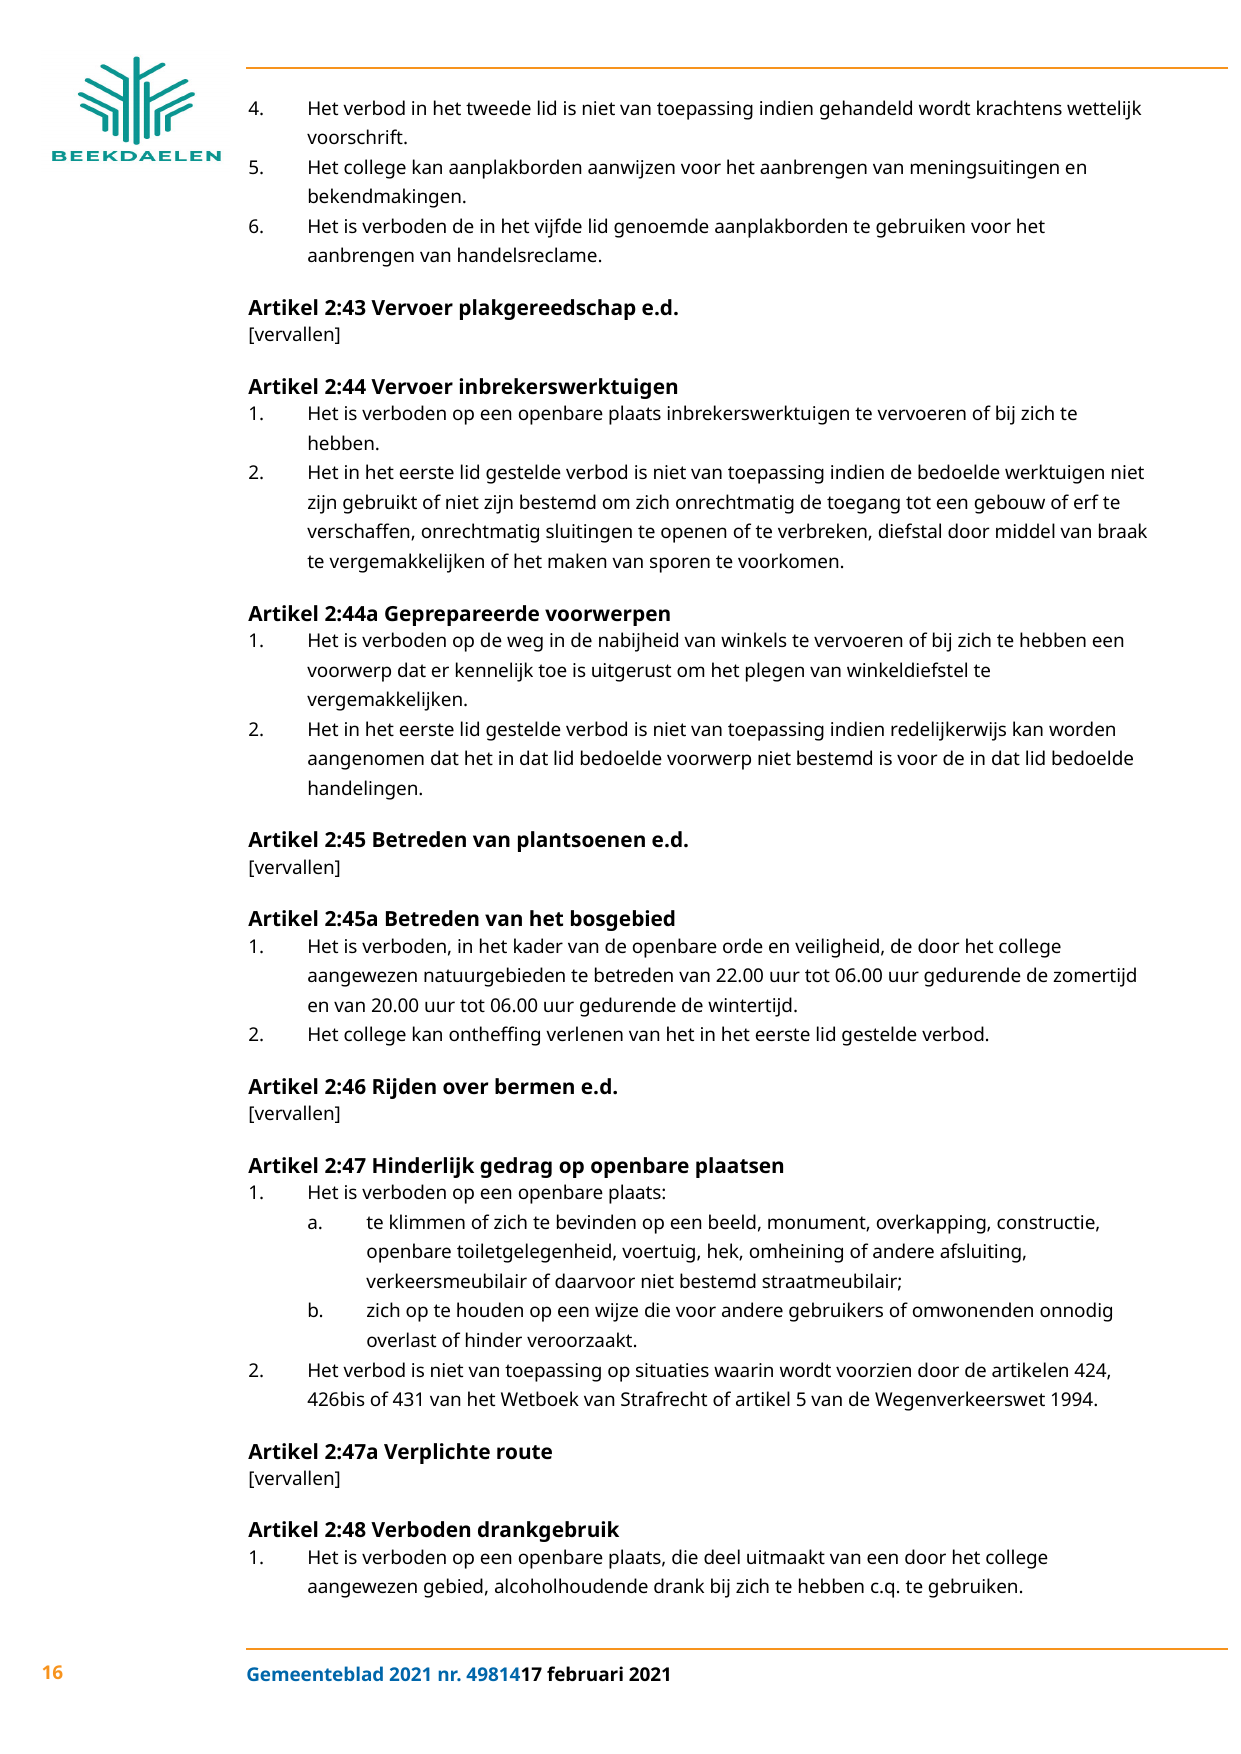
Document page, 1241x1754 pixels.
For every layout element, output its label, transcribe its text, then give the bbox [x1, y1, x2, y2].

list Het verbod in het tweede lid is niet van toepassing indien gehandeld wordt krachtens wettelijk voorschrift. [248, 95, 1152, 150]
list Het is verboden de in het vijfde lid genoemde aanplakborden te gebruiken voor het aanbrengen van handelsreclame. [248, 213, 1152, 268]
list Het in het eerste lid gestelde verbod is niet van toepassing indien redelijkerwijs kan worden aangenomen dat het in dat lid bedoelde voorwerp niet bestemd is voor de in dat lid bedoelde handelingen. [248, 716, 1152, 801]
list te klimmen of zich te bevinden op een beeld, monument, overkapping, constructie, openbare toiletgelegenheid, voertuig, hek, omheining of andere afsluiting, verkeersmeubilair of daarvoor niet bestemd straatmeubilair; [307, 1209, 1152, 1294]
text [vervallen] [248, 1465, 1152, 1491]
list Het is verboden op een openbare plaats inbrekerswerktuigen te vervoeren of bij zich te hebben. [248, 400, 1152, 456]
text Artikel 2:44 Vervoer inbrekerswerktuigen [248, 372, 1152, 400]
list Het is verboden, in het kader van de openbare orde en veiligheid, de door het college aangewezen natuurgebieden te betreden van 22.00 uur tot 06.00 uur gedurende de zomertijd en van 20.00 uur tot 06.00 uur gedurende de wintertijd. [248, 933, 1152, 1018]
list Het college kan ontheffing verlenen van het in het eerste lid gestelde verbod. [248, 1022, 1152, 1047]
list Het is verboden op de weg in de nabijheid van winkels te vervoeren of bij zich te hebben een voorwerp dat er kennelijk toe is uitgerust om het plegen van winkeldiefstel te vergemakkelijken. [248, 627, 1152, 712]
text Artikel 2:46 Rijden over bermen e.d. [248, 1072, 1152, 1100]
text Artikel 2:47a Verplichte route [248, 1437, 1152, 1465]
list Het in het eerste lid gestelde verbod is niet van toepassing indien de bedoelde werktuigen niet zijn gebruikt of niet zijn bestemd om zich onrechtmatig de toegang tot een gebouw of erf te verschaffen, onrechtmatig sluitingen te openen of te verbreken, diefstal door middel van braak te vergemakkelijken of het maken van sporen te voorkomen. [248, 459, 1152, 574]
list zich op te houden op een wijze die voor andere gebruikers of omwonenden onnodig overlast of hinder veroorzaakt. [307, 1298, 1152, 1353]
list Het is verboden op een openbare plaats, die deel uitmaakt van een door het college aangewezen gebied, alcoholhoudende drank bij zich te hebben c.q. te gebruiken. [248, 1544, 1152, 1599]
text Artikel 2:45 Betreden van plantsoenen e.d. [248, 826, 1152, 854]
text Artikel 2:44a Geprepareerde voorwerpen [248, 599, 1152, 627]
text [vervallen] [248, 854, 1152, 880]
list Het verbod is niet van toepassing op situaties waarin wordt voorzien door de artikelen 424, 426bis of 431 van het Wetboek van Strafrecht of artikel 5 van de Wegenverkeerswet 1994. [248, 1357, 1152, 1412]
text [vervallen] [248, 1100, 1152, 1126]
text [vervallen] [248, 322, 1152, 347]
text Artikel 2:48 Verboden drankgebruik [248, 1516, 1152, 1544]
list Het is verboden op een openbare plaats: [248, 1179, 1152, 1205]
text Artikel 2:43 Vervoer plakgereedschap e.d. [248, 293, 1152, 322]
list Het college kan aanplakborden aanwijzen voor het aanbrengen van meningsuitingen en bekendmakingen. [248, 154, 1152, 209]
text Artikel 2:47 Hinderlijk gedrag op openbare plaatsen [248, 1151, 1152, 1179]
picture [41, 47, 231, 172]
text Artikel 2:45a Betreden van het bosgebied [248, 904, 1152, 933]
